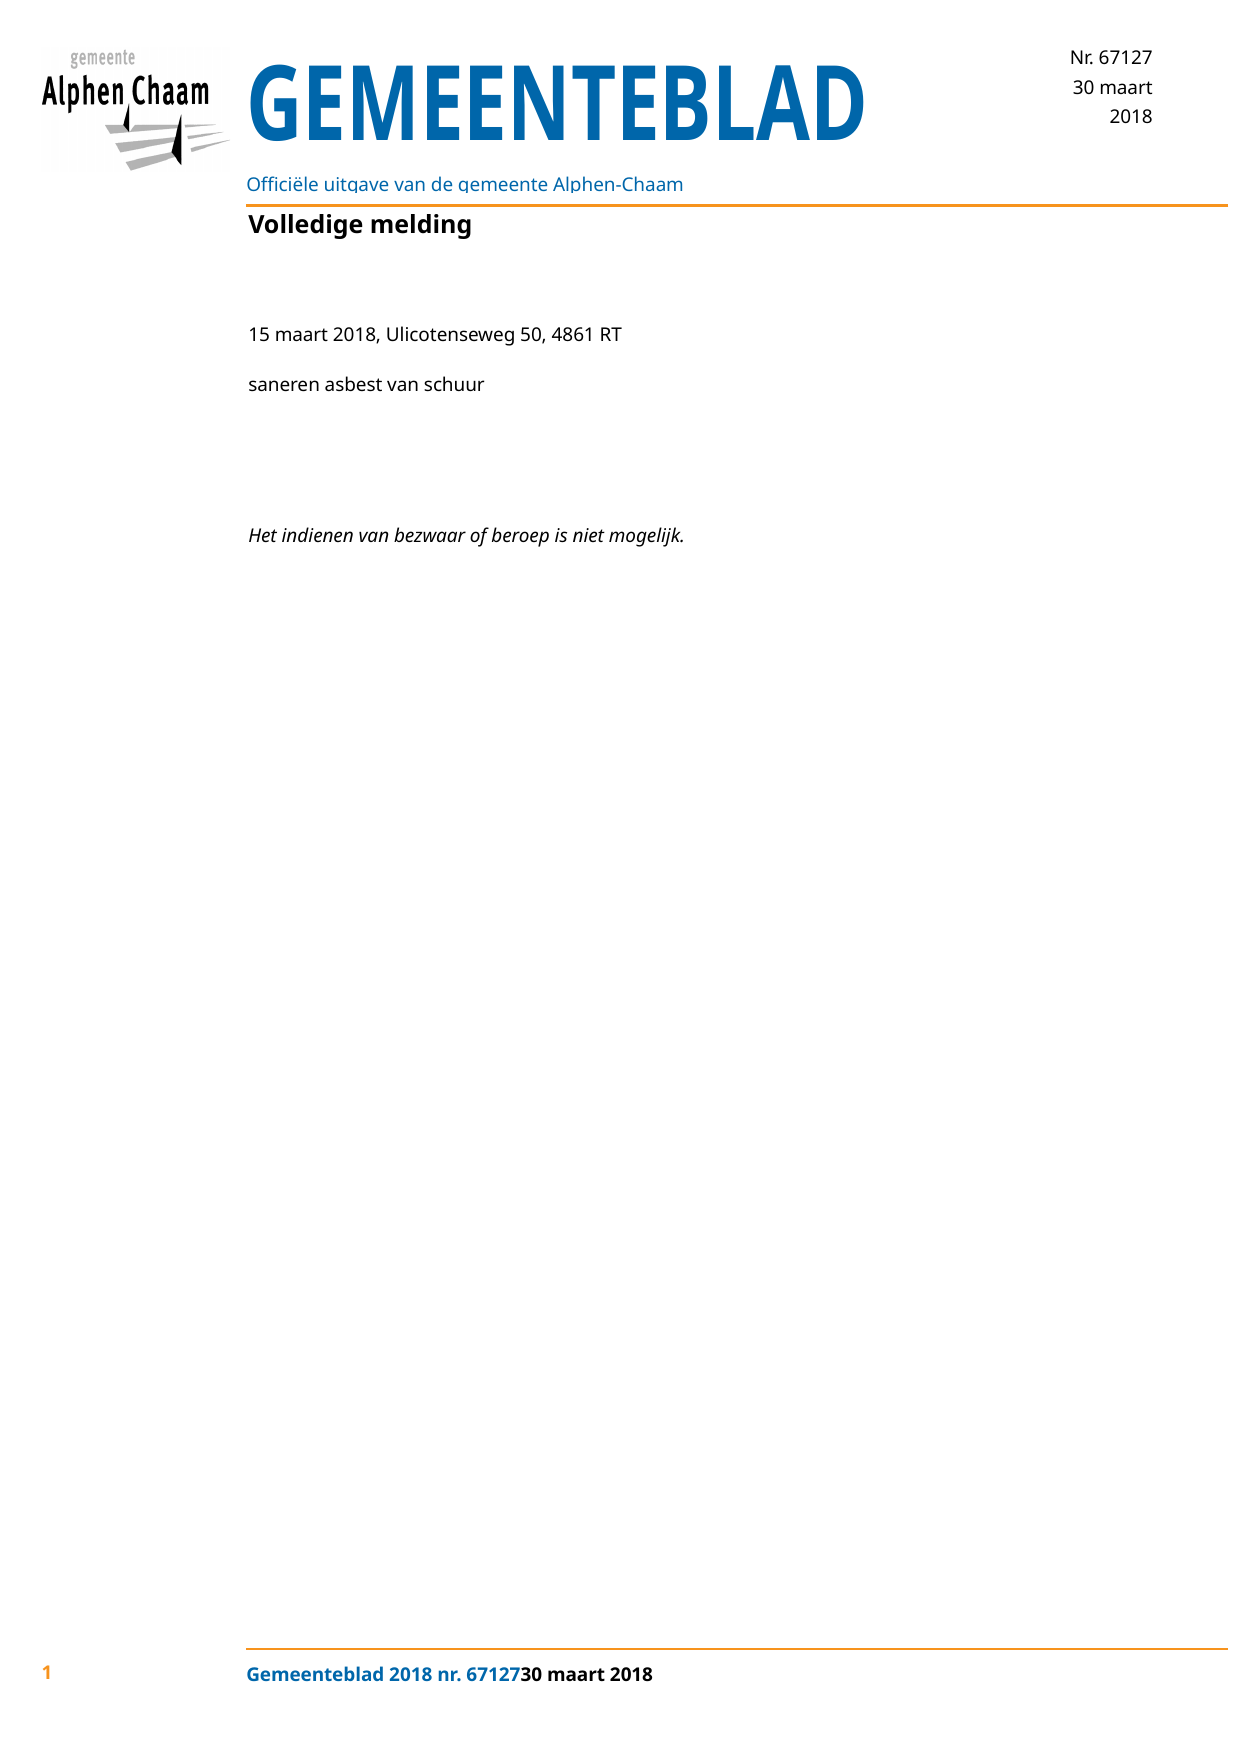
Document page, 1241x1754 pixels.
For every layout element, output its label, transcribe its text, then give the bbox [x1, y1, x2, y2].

text Het indienen van bezwaar of beroep is niet mogelijk. [248, 522, 1152, 548]
picture [41, 47, 231, 172]
text Volledige melding [248, 207, 1152, 241]
text saneren asbest van schuur [248, 371, 1152, 397]
text 15 maart 2018, Ulicotenseweg 50, 4861 RT [248, 321, 1152, 346]
